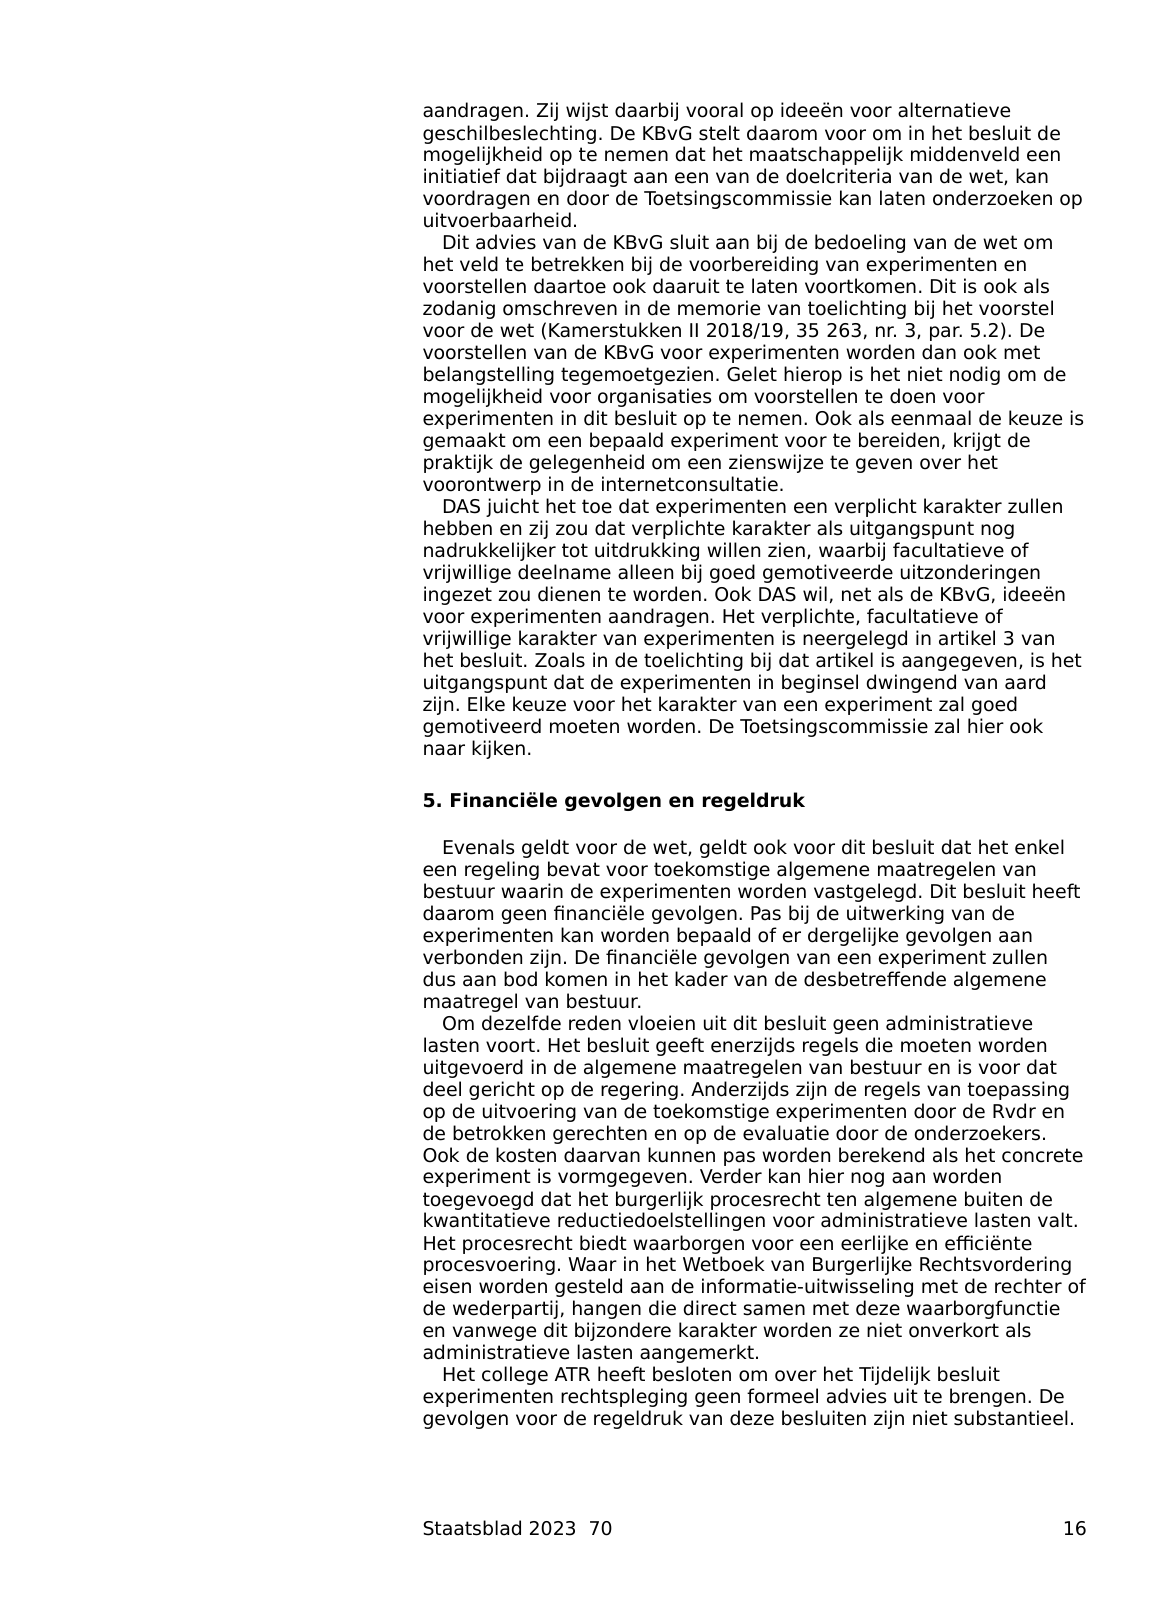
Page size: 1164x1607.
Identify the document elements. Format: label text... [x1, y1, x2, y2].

text Evenals geldt voor de wet, geldt ook voor dit besluit dat het enkel een regeling bevat voor toekomstige algemene maatregelen van bestuur waarin de experimenten worden vastgelegd. Dit besluit heeft daarom geen financiële gevolgen. Pas bij de uitwerking van de experimenten kan worden bepaald of er dergelijke gevolgen aan verbonden zijn. De financiële gevolgen van een experiment zullen dus aan bod komen in het kader van de desbetreffende algemene maatregel van bestuur. [422, 837, 1087, 1013]
text Dit advies van de KBvG sluit aan bij de bedoeling van de wet om het veld te betrekken bij de voorbereiding van experimenten en voorstellen daartoe ook daaruit te laten voortkomen. Dit is ook als zodanig omschreven in de memorie van toelichting bij het voorstel voor de wet (Kamerstukken II 2018/19, 35 263, nr. 3, par. 5.2). De voorstellen van de KBvG voor experimenten worden dan ook met belangstelling tegemoetgezien. Gelet hierop is het niet nodig om de mogelijkheid voor organisaties om voorstellen te doen voor experimenten in dit besluit op te nemen. Ook als eenmaal de keuze is gemaakt om een bepaald experiment voor te bereiden, krijgt de praktijk de gelegenheid om een zienswijze te geven over het voorontwerp in de internetconsultatie. [422, 232, 1087, 496]
subtitle 5. Financiële gevolgen en regeldruk [422, 790, 1087, 812]
text DAS juicht het toe dat experimenten een verplicht karakter zullen hebben en zij zou dat verplichte karakter als uitgangspunt nog nadrukkelijker tot uitdrukking willen zien, waarbij facultatieve of vrijwillige deelname alleen bij goed gemotiveerde uitzonderingen ingezet zou dienen te worden. Ook DAS wil, net als de KBvG, ideeën voor experimenten aandragen. Het verplichte, facultatieve of vrijwillige karakter van experimenten is neergelegd in artikel 3 van het besluit. Zoals in de toelichting bij dat artikel is aangegeven, is het uitgangspunt dat de experimenten in beginsel dwingend van aard zijn. Elke keuze voor het karakter van een experiment zal goed gemotiveerd moeten worden. De Toetsingscommissie zal hier ook naar kijken. [422, 496, 1087, 760]
text Om dezelfde reden vloeien uit dit besluit geen administratieve lasten voort. Het besluit geeft enerzijds regels die moeten worden uitgevoerd in de algemene maatregelen van bestuur en is voor dat deel gericht op de regering. Anderzijds zijn de regels van toepassing op de uitvoering van de toekomstige experimenten door de Rvdr en de betrokken gerechten en op de evaluatie door de onderzoekers. Ook de kosten daarvan kunnen pas worden berekend als het concrete experiment is vormgegeven. Verder kan hier nog aan worden toegevoegd dat het burgerlijk procesrecht ten algemene buiten de kwantitatieve reductiedoelstellingen voor administratieve lasten valt. Het procesrecht biedt waarborgen voor een eerlijke en efficiënte procesvoering. Waar in het Wetboek van Burgerlijke Rechtsvordering eisen worden gesteld aan de informatie-uitwisseling met de rechter of de wederpartij, hangen die direct samen met deze waarborgfunctie en vanwege dit bijzondere karakter worden ze niet onverkort als administratieve lasten aangemerkt. [422, 1013, 1087, 1364]
text Het college ATR heeft besloten om over het Tijdelijk besluit experimenten rechtspleging geen formeel advies uit te brengen. De gevolgen voor de regeldruk van deze besluiten zijn niet substantieel. [422, 1364, 1087, 1430]
text aandragen. Zij wijst daarbij vooral op ideeën voor alternatieve geschilbeslechting. De KBvG stelt daarom voor om in het besluit de mogelijkheid op te nemen dat het maatschappelijk middenveld een initiatief dat bijdraagt aan een van de doelcriteria van de wet, kan voordragen en door de Toetsingscommissie kan laten onderzoeken op uitvoerbaarheid. [422, 100, 1087, 232]
